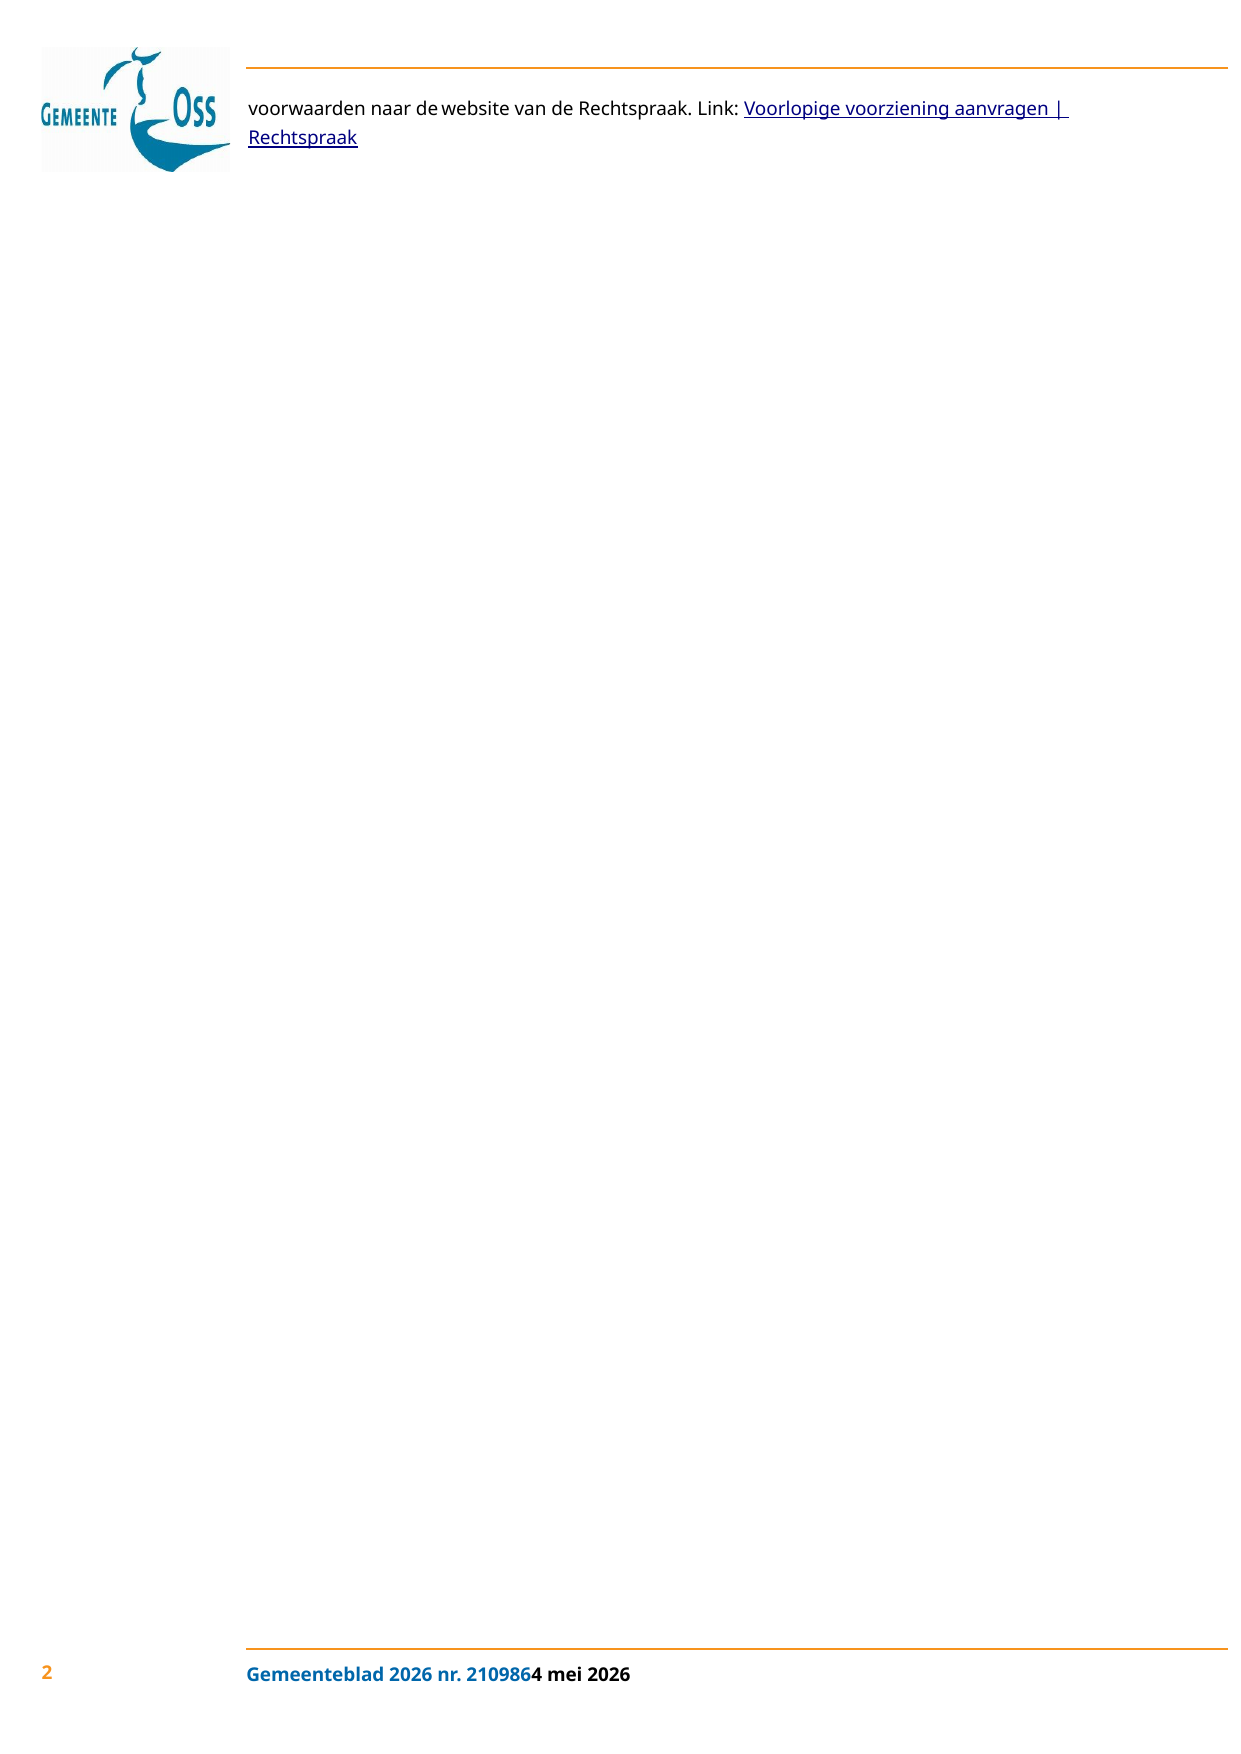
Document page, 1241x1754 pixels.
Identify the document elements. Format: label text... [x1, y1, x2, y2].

text voorwaarden naar de website van de Rechtspraak. Link: Voorlopige voorziening aanvragen | Rechtspraak [248, 95, 1152, 150]
picture [41, 47, 231, 172]
